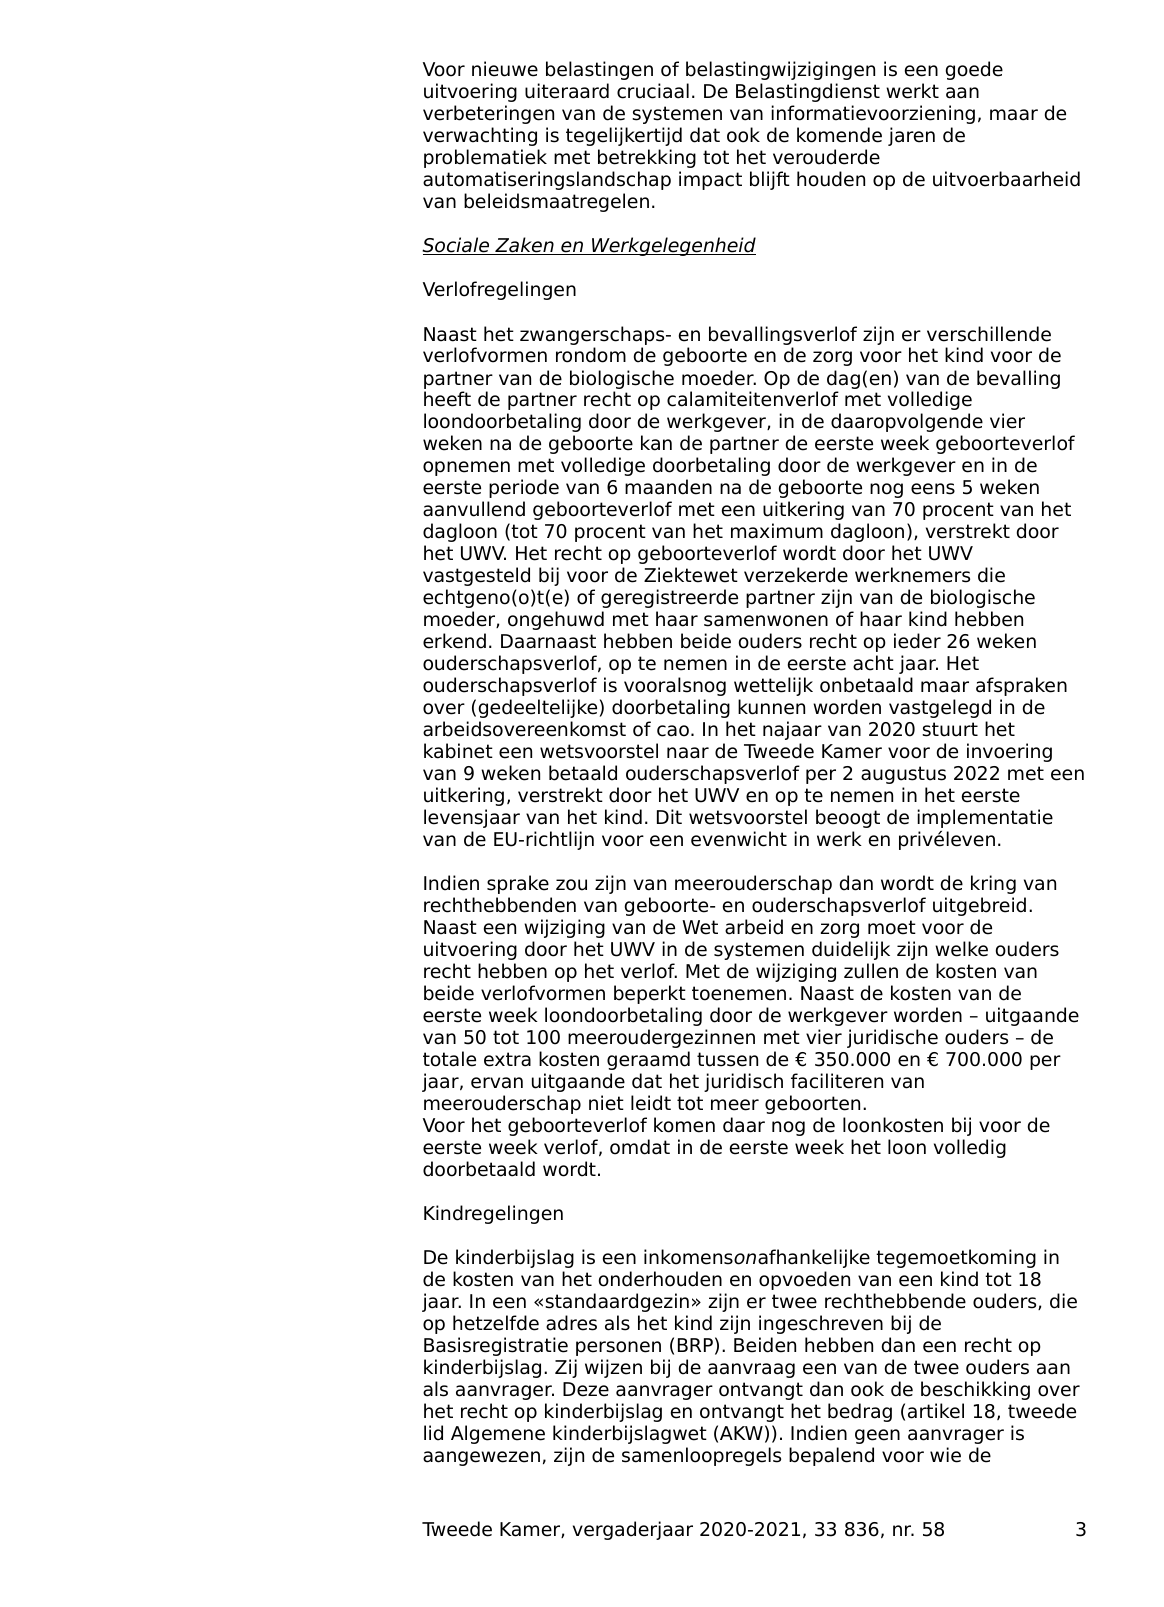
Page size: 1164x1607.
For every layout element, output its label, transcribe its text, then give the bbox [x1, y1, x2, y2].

subtitle Kindregelingen [422, 1203, 1087, 1225]
subtitle Sociale Zaken en Werkgelegenheid [422, 235, 1087, 257]
text De kinderbijslag is een inkomensonafhankelijke tegemoetkoming in de kosten van het onderhouden en opvoeden van een kind tot 18 jaar. In een «standaardgezin» zijn er twee rechthebbende ouders, die op hetzelfde adres als het kind zijn ingeschreven bij de Basisregistratie personen (BRP). Beiden hebben dan een recht op kinderbijslag. Zij wijzen bij de aanvraag een van de twee ouders aan als aanvrager. Deze aanvrager ontvangt dan ook de beschikking over het recht op kinderbijslag en ontvangt het bedrag (artikel 18, tweede lid Algemene kinderbijslagwet (AKW)). Indien geen aanvrager is aangewezen, zijn de samenloopregels bepalend voor wie de [422, 1247, 1087, 1467]
text Voor nieuwe belastingen of belastingwijzigingen is een goede uitvoering uiteraard cruciaal. De Belastingdienst werkt aan verbeteringen van de systemen van informatievoorziening, maar de verwachting is tegelijkertijd dat ook de komende jaren de problematiek met betrekking tot het verouderde automatiseringslandschap impact blijft houden op de uitvoerbaarheid van beleidsmaatregelen. [422, 59, 1087, 213]
subtitle Verlofregelingen [422, 279, 1087, 301]
text Voor het geboorteverlof komen daar nog de loonkosten bij voor de eerste week verlof, omdat in de eerste week het loon volledig doorbetaald wordt. [422, 1115, 1087, 1181]
text Indien sprake zou zijn van meerouderschap dan wordt de kring van rechthebbenden van geboorte- en ouderschapsverlof uitgebreid. Naast een wijziging van de Wet arbeid en zorg moet voor de uitvoering door het UWV in de systemen duidelijk zijn welke ouders recht hebben op het verlof. Met de wijziging zullen de kosten van beide verlofvormen beperkt toenemen. Naast de kosten van de eerste week loondoorbetaling door de werkgever worden – uitgaande van 50 tot 100 meeroudergezinnen met vier juridische ouders – de totale extra kosten geraamd tussen de € 350.000 en € 700.000 per jaar, ervan uitgaande dat het juridisch faciliteren van meerouderschap niet leidt tot meer geboorten. [422, 873, 1087, 1115]
text Naast het zwangerschaps- en bevallingsverlof zijn er verschillende verlofvormen rondom de geboorte en de zorg voor het kind voor de partner van de biologische moeder. Op de dag(en) van de bevalling heeft de partner recht op calamiteitenverlof met volledige loondoorbetaling door de werkgever, in de daaropvolgende vier weken na de geboorte kan de partner de eerste week geboorteverlof opnemen met volledige doorbetaling door de werkgever en in de eerste periode van 6 maanden na de geboorte nog eens 5 weken aanvullend geboorteverlof met een uitkering van 70 procent van het dagloon (tot 70 procent van het maximum dagloon), verstrekt door het UWV. Het recht op geboorteverlof wordt door het UWV vastgesteld bij voor de Ziektewet verzekerde werknemers die echtgeno(o)t(e) of geregistreerde partner zijn van de biologische moeder, ongehuwd met haar samenwonen of haar kind hebben erkend. Daarnaast hebben beide ouders recht op ieder 26 weken ouderschapsverlof, op te nemen in de eerste acht jaar. Het ouderschapsverlof is vooralsnog wettelijk onbetaald maar afspraken over (gedeeltelijke) doorbetaling kunnen worden vastgelegd in de arbeidsovereenkomst of cao. In het najaar van 2020 stuurt het kabinet een wetsvoorstel naar de Tweede Kamer voor de invoering van 9 weken betaald ouderschapsverlof per 2 augustus 2022 met een uitkering, verstrekt door het UWV en op te nemen in het eerste levensjaar van het kind. Dit wetsvoorstel beoogt de implementatie van de EU-richtlijn voor een evenwicht in werk en privéleven. [422, 323, 1087, 851]
